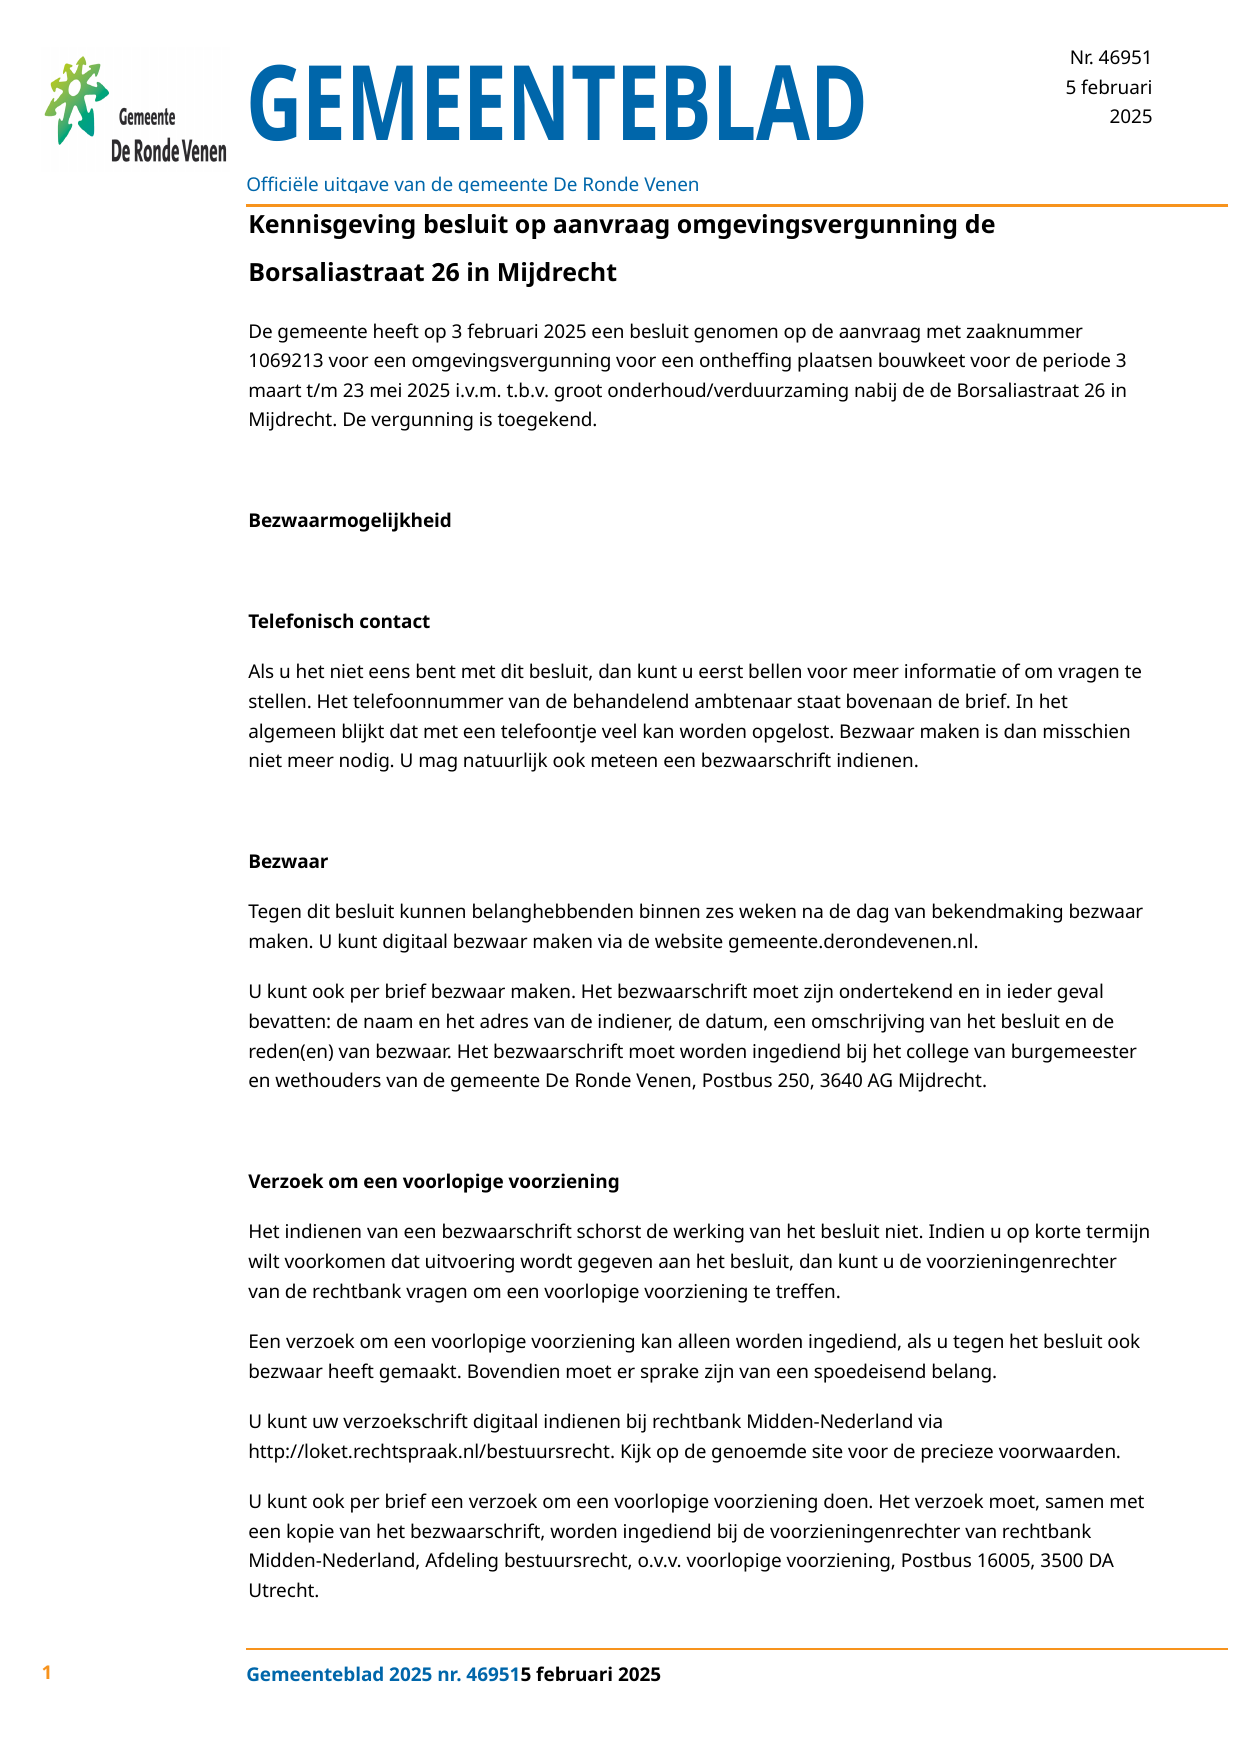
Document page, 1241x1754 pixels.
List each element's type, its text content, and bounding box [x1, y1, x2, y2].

text Kennisgeving besluit op aanvraag omgevingsvergunning de Borsaliastraat 26 in Mijdrecht [248, 207, 1152, 288]
text Bezwaar [248, 848, 1152, 874]
text U kunt uw verzoekschrift digitaal indienen bij rechtbank Midden-Nederland via http://loket.rechtspraak.nl/bestuursrecht. Kijk op de genoemde site voor de precieze voorwaarden. [248, 1408, 1152, 1464]
text Het indienen van een bezwaarschrift schorst de werking van het besluit niet. Indien u op korte termijn wilt voorkomen dat uitvoering wordt gegeven aan het besluit, dan kunt u de voorzieningenrechter van de rechtbank vragen om een voorlopige voorziening te treffen. [248, 1219, 1152, 1304]
text Bezwaarmogelijkheid [248, 507, 1152, 533]
text Een verzoek om een voorlopige voorziening kan alleen worden ingediend, als u tegen het besluit ook bezwaar heeft gemaakt. Bovendien moet er sprake zijn van een spoedeisend belang. [248, 1328, 1152, 1384]
text U kunt ook per brief een verzoek om een voorlopige voorziening doen. Het verzoek moet, samen met een kopie van het bezwaarschrift, worden ingediend bij de voorzieningenrechter van rechtbank Midden-Nederland, Afdeling bestuursrecht, o.v.v. voorlopige voorziening, Postbus 16005, 3500 DA Utrecht. [248, 1488, 1152, 1603]
text De gemeente heeft op 3 februari 2025 een besluit genomen op de aanvraag met zaaknummer 1069213 voor een omgevingsvergunning voor een ontheffing plaatsen bouwkeet voor de periode 3 maart t/m 23 mei 2025 i.v.m. t.b.v. groot onderhoud/verduurzaming nabij de de Borsaliastraat 26 in Mijdrecht. De vergunning is toegekend. [248, 318, 1152, 432]
text Tegen dit besluit kunnen belanghebbenden binnen zes weken na de dag van bekendmaking bezwaar maken. U kunt digitaal bezwaar maken via de website gemeente.derondevenen.nl. [248, 899, 1152, 954]
text Als u het niet eens bent met dit besluit, dan kunt u eerst bellen voor meer informatie of om vragen te stellen. Het telefoonnummer van de behandelend ambtenaar staat bovenaan de brief. In het algemeen blijkt dat met een telefoontje veel kan worden opgelost. Bezwaar maken is dan misschien niet meer nodig. U mag natuurlijk ook meteen een bezwaarschrift indienen. [248, 659, 1152, 773]
text Verzoek om een voorlopige voorziening [248, 1168, 1152, 1194]
picture [41, 47, 231, 172]
text Telefonisch contact [248, 608, 1152, 634]
text U kunt ook per brief bezwaar maken. Het bezwaarschrift moet zijn ondertekend en in ieder geval bevatten: de naam en het adres van de indiener, de datum, een omschrijving van het besluit en de reden(en) van bezwaar. Het bezwaarschrift moet worden ingediend bij het college van burgemeester en wethouders van de gemeente De Ronde Venen, Postbus 250, 3640 AG Mijdrecht. [248, 979, 1152, 1093]
